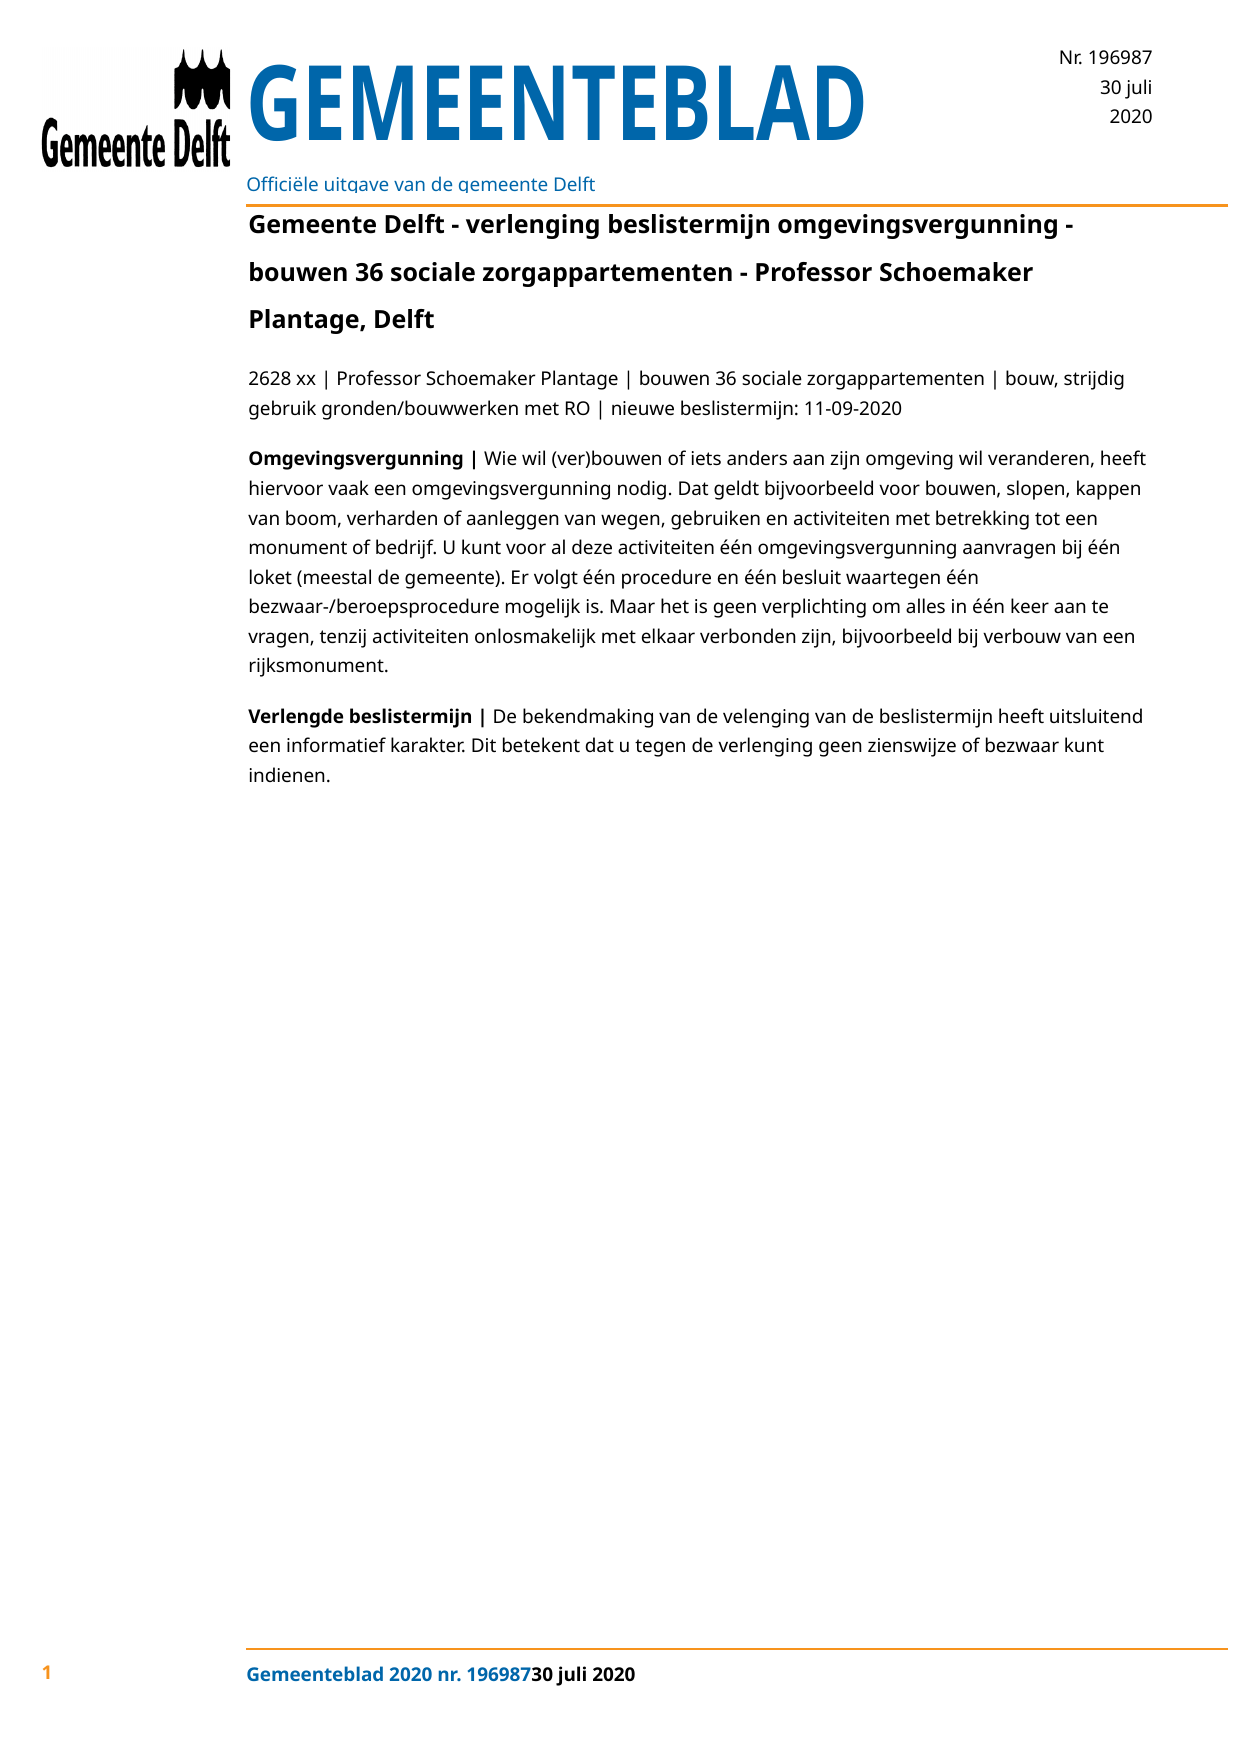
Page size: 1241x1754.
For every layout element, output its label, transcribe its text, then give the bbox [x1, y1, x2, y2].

text Gemeente Delft - verlenging beslistermijn omgevingsvergunning - bouwen 36 sociale zorgappartementen - Professor Schoemaker Plantage, Delft [248, 207, 1152, 336]
text 2628 xx | Professor Schoemaker Plantage | bouwen 36 sociale zorgappartementen | bouw, strijdig gebruik gronden/bouwwerken met RO | nieuwe beslistermijn: 11-09-2020 [248, 366, 1152, 421]
picture [41, 47, 231, 172]
text Verlengde beslistermijn | De bekendmaking van de velenging van de beslistermijn heeft uitsluitend een informatief karakter. Dit betekent dat u tegen de verlenging geen zienswijze of bezwaar kunt indienen. [248, 703, 1152, 788]
text Omgevingsvergunning | Wie wil (ver)bouwen of iets anders aan zijn omgeving wil veranderen, heeft hiervoor vaak een omgevingsvergunning nodig. Dat geldt bijvoorbeeld voor bouwen, slopen, kappen van boom, verharden of aanleggen van wegen, gebruiken en activiteiten met betrekking tot een monument of bedrijf. U kunt voor al deze activiteiten één omgevingsvergunning aanvragen bij één loket (meestal de gemeente). Er volgt één procedure en één besluit waartegen één bezwaar-/beroepsprocedure mogelijk is. Maar het is geen verplichting om alles in één keer aan te vragen, tenzij activiteiten onlosmakelijk met elkaar verbonden zijn, bijvoorbeeld bij verbouw van een rijksmonument. [248, 446, 1152, 678]
